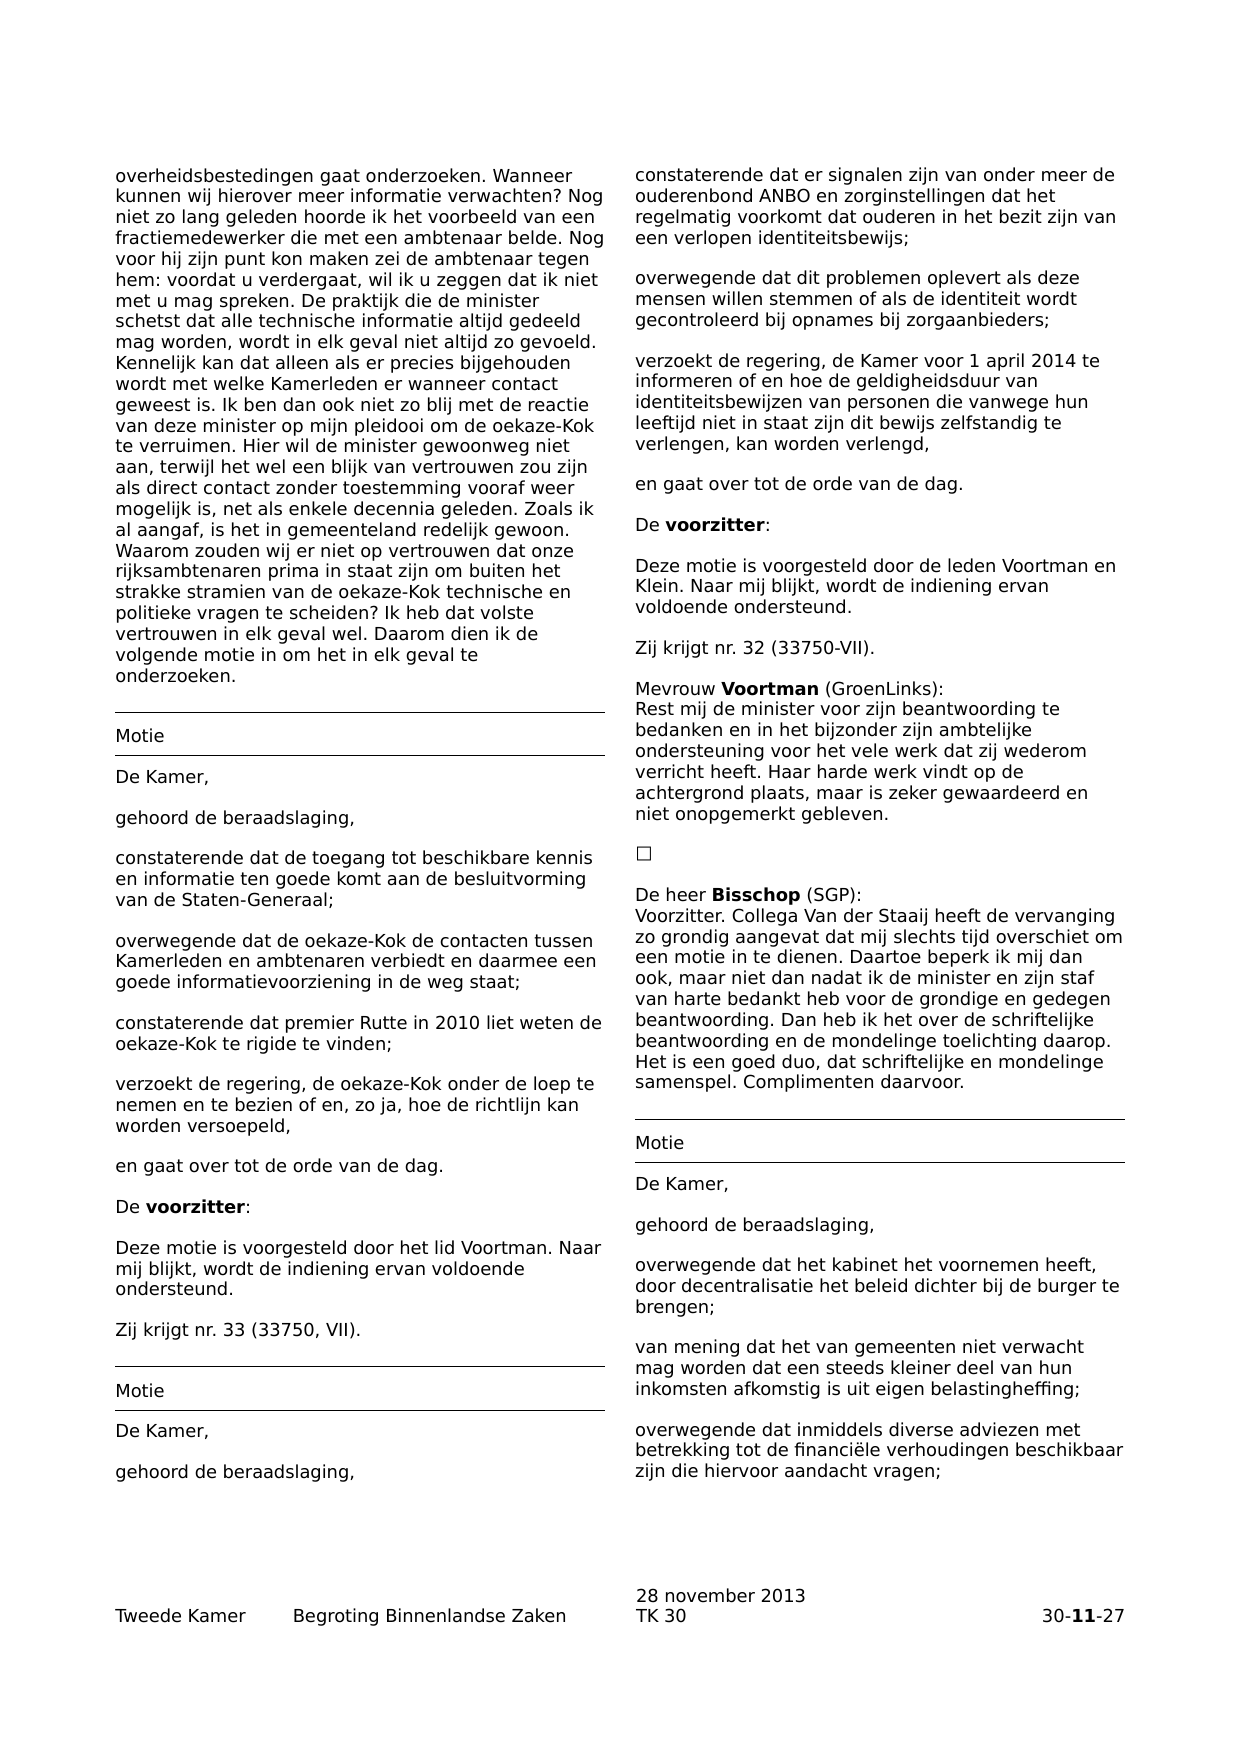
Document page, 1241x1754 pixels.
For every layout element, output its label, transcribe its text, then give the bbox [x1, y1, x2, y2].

text constaterende dat de toegang tot beschikbare kennis en informatie ten goede komt aan de besluitvorming van de Staten-Generaal; [115, 848, 605, 910]
text en gaat over tot de orde van de dag. [635, 474, 1125, 495]
text Deze motie is voorgesteld door het lid Voortman. Naar mij blijkt, wordt de indiening ervan voldoende ondersteund. [115, 1238, 605, 1300]
text ⬜ [635, 844, 1125, 865]
text constaterende dat premier Rutte in 2010 liet weten de oekaze-Kok te rigide te vinden; [115, 1013, 605, 1054]
text overwegende dat de oekaze-Kok de contacten tussen Kamerleden en ambtenaren verbiedt en daarmee een goede informatievoorziening in de weg staat; [115, 930, 605, 993]
text De Kamer, [115, 1421, 605, 1442]
text De heer Bisschop (SGP): [635, 885, 1125, 906]
text en gaat over tot de orde van de dag. [115, 1156, 605, 1177]
text Motie [115, 726, 605, 747]
text van mening dat het van gemeenten niet verwacht mag worden dat een steeds kleiner deel van hun inkomsten afkomstig is uit eigen belastingheffing; [635, 1337, 1125, 1399]
text Motie [635, 1133, 1125, 1154]
text De voorzitter: [635, 515, 1125, 536]
text constaterende dat er signalen zijn van onder meer de ouderenbond ANBO en zorginstellingen dat het regelmatig voorkomt dat ouderen in het bezit zijn van een verlopen identiteitsbewijs; [635, 165, 1125, 248]
text verzoekt de regering, de oekaze-Kok onder de loep te nemen en te bezien of en, zo ja, hoe de richtlijn kan worden versoepeld, [115, 1074, 605, 1136]
text verzoekt de regering, de Kamer voor 1 april 2014 te informeren of en hoe de geldigheidsduur van identiteitsbewijzen van personen die vanwege hun leeftijd niet in staat zijn dit bewijs zelfstandig te verlengen, kan worden verlengd, [635, 350, 1125, 454]
text overwegende dat dit problemen oplevert als deze mensen willen stemmen of als de identiteit wordt gecontroleerd bij opnames bij zorgaanbieders; [635, 268, 1125, 330]
text overwegende dat inmiddels diverse adviezen met betrekking tot de financiële verhoudingen beschikbaar zijn die hiervoor aandacht vragen; [635, 1419, 1125, 1482]
text gehoord de beraadslaging, [635, 1214, 1125, 1235]
text gehoord de beraadslaging, [115, 807, 605, 828]
text Motie [115, 1381, 605, 1401]
text De Kamer, [635, 1174, 1125, 1194]
text Zij krijgt nr. 33 (33750, VII). [115, 1320, 605, 1341]
text Voorzitter. Collega Van der Staaij heeft de vervanging zo grondig aangevat dat mij slechts tijd overschiet om een motie in te dienen. Daartoe beperk ik mij dan ook, maar niet dan nadat ik de minister en zijn staf van harte bedankt heb voor de grondige en gedegen beantwoording. Dan heb ik het over de schriftelijke beantwoording en de mondelinge toelichting daarop. Het is een goed duo, dat schriftelijke en mondelinge samenspel. Complimenten daarvoor. [635, 906, 1125, 1093]
text De Kamer, [115, 767, 605, 787]
text Rest mij de minister voor zijn beantwoording te bedanken en in het bijzonder zijn ambtelijke ondersteuning voor het vele werk dat zij wederom verricht heeft. Haar harde werk vindt op de achtergrond plaats, maar is zeker gewaardeerd en niet onopgemerkt gebleven. [635, 699, 1125, 824]
text De voorzitter: [115, 1197, 605, 1218]
text Deze motie is voorgesteld door de leden Voortman en Klein. Naar mij blijkt, wordt de indiening ervan voldoende ondersteund. [635, 556, 1125, 618]
text overheidsbestedingen gaat onderzoeken. Wanneer kunnen wij hierover meer informatie verwachten? Nog niet zo lang geleden hoorde ik het voorbeeld van een fractiemedewerker die met een ambtenaar belde. Nog voor hij zijn punt kon maken zei de ambtenaar tegen hem: voordat u verdergaat, wil ik u zeggen dat ik niet met u mag spreken. De praktijk die de minister schetst dat alle technische informatie altijd gedeeld mag worden, wordt in elk geval niet altijd zo gevoeld. Kennelijk kan dat alleen als er precies bijgehouden wordt met welke Kamerleden er wanneer contact geweest is. Ik ben dan ook niet zo blij met de reactie van deze minister op mijn pleidooi om de oekaze-Kok te verruimen. Hier wil de minister gewoonweg niet aan, terwijl het wel een blijk van vertrouwen zou zijn als direct contact zonder toestemming vooraf weer mogelijk is, net als enkele decennia geleden. Zoals ik al aangaf, is het in gemeenteland redelijk gewoon. Waarom zouden wij er niet op vertrouwen dat onze rijksambtenaren prima in staat zijn om buiten het strakke stramien van de oekaze-Kok technische en politieke vragen te scheiden? Ik heb dat volste vertrouwen in elk geval wel. Daarom dien ik de volgende motie in om het in elk geval te onderzoeken. [115, 165, 605, 686]
text Zij krijgt nr. 32 (33750-VII). [635, 638, 1125, 658]
text overwegende dat het kabinet het voornemen heeft, door decentralisatie het beleid dichter bij de burger te brengen; [635, 1255, 1125, 1317]
text gehoord de beraadslaging, [115, 1462, 605, 1483]
text Mevrouw Voortman (GroenLinks): [635, 678, 1125, 699]
